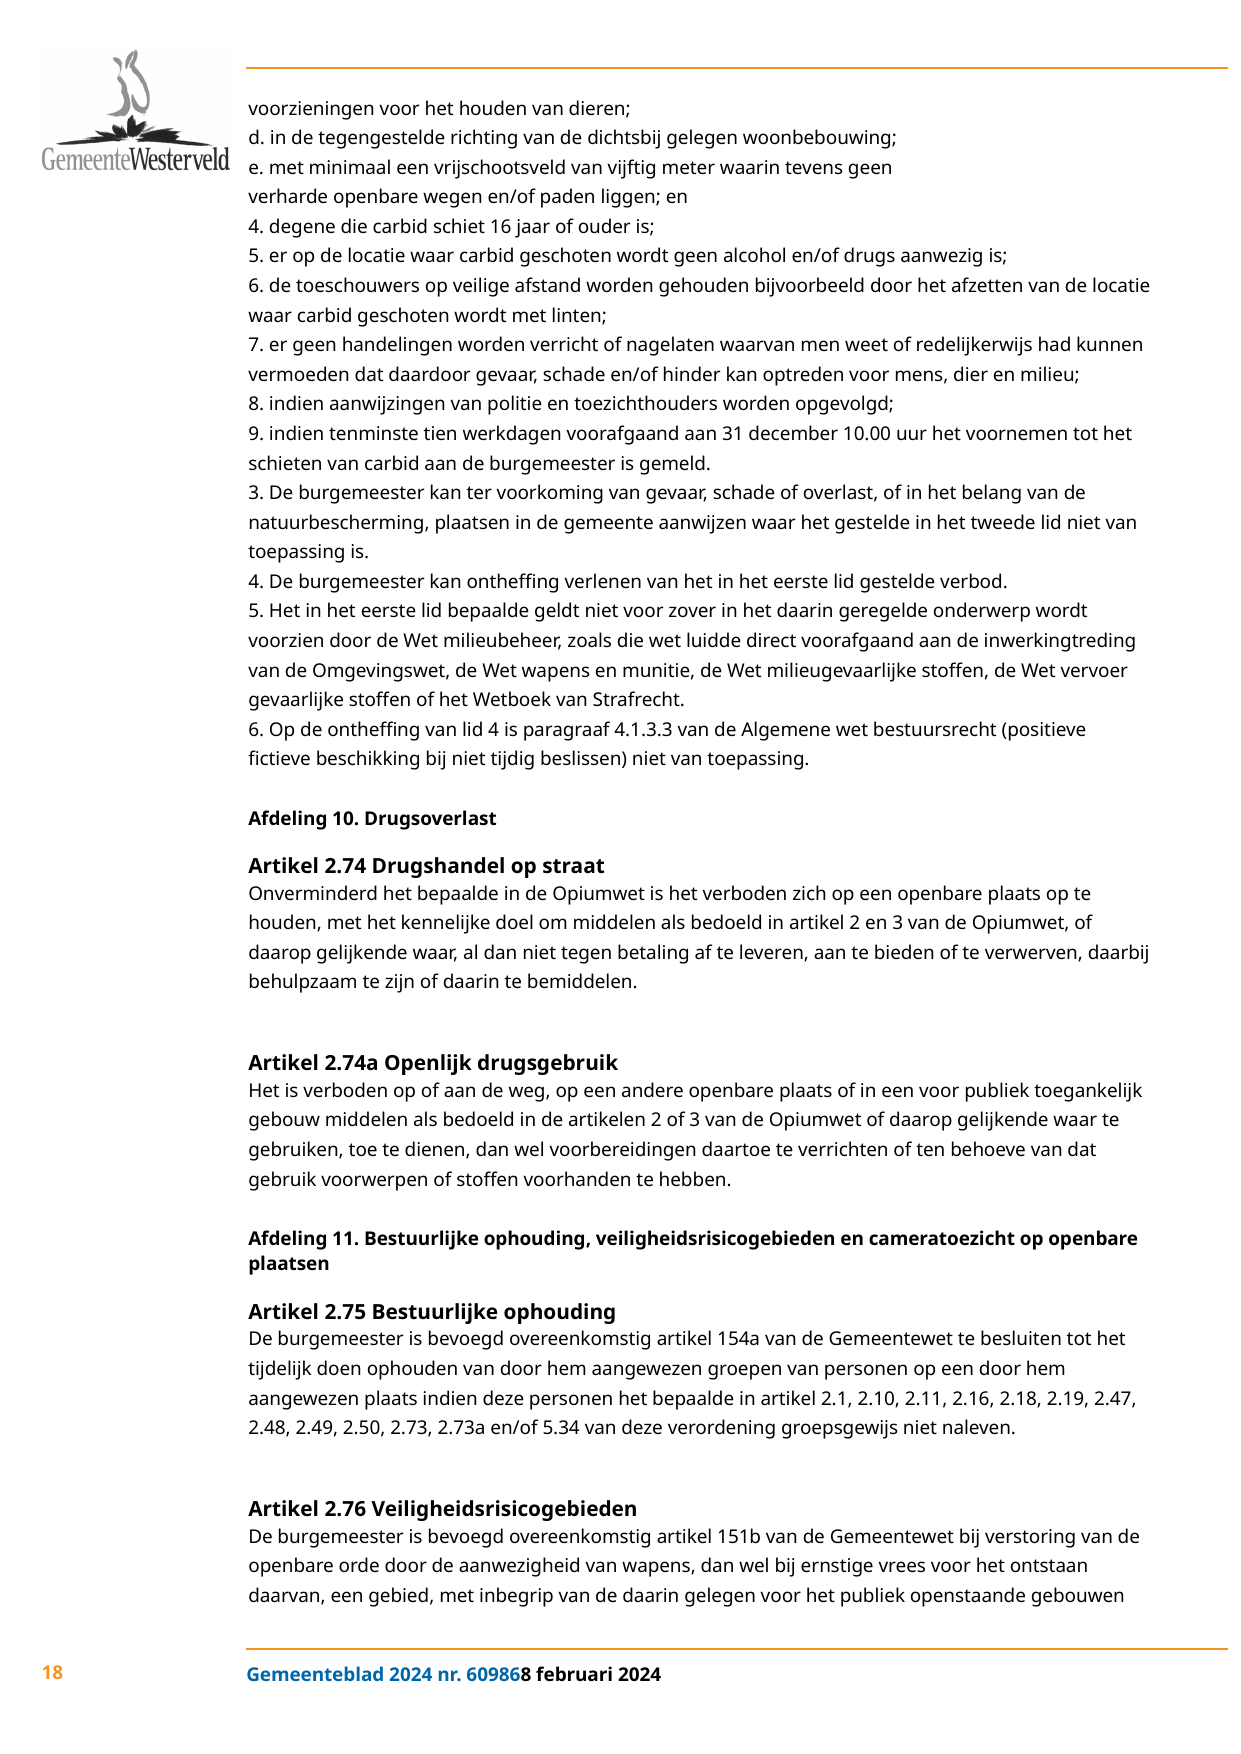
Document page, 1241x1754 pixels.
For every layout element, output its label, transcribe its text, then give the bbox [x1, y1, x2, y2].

text Onverminderd het bepaalde in de Opiumwet is het verboden zich op een openbare plaats op te houden, met het kennelijke doel om middelen als bedoeld in artikel 2 en 3 van de Opiumwet, of daarop gelijkende waar, al dan niet tegen betaling af te leveren, aan te bieden of te verwerven, daarbij behulpzaam te zijn of daarin te bemiddelen. [248, 880, 1152, 994]
text verharde openbare wegen en/of paden liggen; en [248, 183, 1152, 209]
text De burgemeester is bevoegd overeenkomstig artikel 151b van de Gemeentewet bij verstoring van de openbare orde door de aanwezigheid van wapens, dan wel bij ernstige vrees voor het ontstaan daarvan, een gebied, met inbegrip van de daarin gelegen voor het publiek openstaande gebouwen [248, 1523, 1152, 1608]
text 4. De burgemeester kan ontheffing verlenen van het in het eerste lid gestelde verbod. [248, 568, 1152, 594]
text 9. indien tenminste tien werkdagen voorafgaand aan 31 december 10.00 uur het voornemen tot het schieten van carbid aan de burgemeester is gemeld. [248, 420, 1152, 476]
text De burgemeester is bevoegd overeenkomstig artikel 154a van de Gemeentewet te besluiten tot het tijdelijk doen ophouden van door hem aangewezen groepen van personen op een door hem aangewezen plaats indien deze personen het bepaalde in artikel 2.1, 2.10, 2.11, 2.16, 2.18, 2.19, 2.47, 2.48, 2.49, 2.50, 2.73, 2.73a en/of 5.34 van deze verordening groepsgewijs niet naleven. [248, 1326, 1152, 1440]
picture [41, 47, 231, 172]
text 7. er geen handelingen worden verricht of nagelaten waarvan men weet of redelijkerwijs had kunnen vermoeden dat daardoor gevaar, schade en/of hinder kan optreden voor mens, dier en milieu; [248, 331, 1152, 387]
text 6. Op de ontheffing van lid 4 is paragraaf 4.1.3.3 van de Algemene wet bestuursrecht (positieve fictieve beschikking bij niet tijdig beslissen) niet van toepassing. [248, 716, 1152, 771]
text 3. De burgemeester kan ter voorkoming van gevaar, schade of overlast, of in het belang van de natuurbescherming, plaatsen in de gemeente aanwijzen waar het gestelde in het tweede lid niet van toepassing is. [248, 479, 1152, 564]
text 5. er op de locatie waar carbid geschoten wordt geen alcohol en/of drugs aanwezig is; [248, 243, 1152, 268]
text Het is verboden op of aan de weg, op een andere openbare plaats of in een voor publiek toegankelijk gebouw middelen als bedoeld in de artikelen 2 of 3 van de Opiumwet of daarop gelijkende waar te gebruiken, toe te dienen, dan wel voorbereidingen daartoe te verrichten of ten behoeve van dat gebruik voorwerpen of stoffen voorhanden te hebben. [248, 1077, 1152, 1191]
text Artikel 2.76 Veiligheidsrisicogebieden [248, 1494, 1152, 1523]
text voorzieningen voor het houden van dieren; [248, 95, 1152, 121]
text 8. indien aanwijzingen van politie en toezichthouders worden opgevolgd; [248, 391, 1152, 416]
text Afdeling 10. Drugsoverlast [248, 805, 1152, 831]
text e. met minimaal een vrijschootsveld van vijftig meter waarin tevens geen [248, 154, 1152, 180]
text Artikel 2.74a Openlijk drugsgebruik [248, 1048, 1152, 1077]
text Artikel 2.75 Bestuurlijke ophouding [248, 1297, 1152, 1326]
text Artikel 2.74 Drugshandel op straat [248, 851, 1152, 880]
text 4. degene die carbid schiet 16 jaar of ouder is; [248, 213, 1152, 239]
text Afdeling 11. Bestuurlijke ophouding, veiligheidsrisicogebieden en cameratoezicht op openbare plaatsen [248, 1225, 1152, 1276]
text 6. de toeschouwers op veilige afstand worden gehouden bijvoorbeeld door het afzetten van de locatie waar carbid geschoten wordt met linten; [248, 272, 1152, 328]
text 5. Het in het eerste lid bepaalde geldt niet voor zover in het daarin geregelde onderwerp wordt voorzien door de Wet milieubeheer, zoals die wet luidde direct voorafgaand aan de inwerkingtreding van de Omgevingswet, de Wet wapens en munitie, de Wet milieugevaarlijke stoffen, de Wet vervoer gevaarlijke stoffen of het Wetboek van Strafrecht. [248, 598, 1152, 712]
text d. in de tegengestelde richting van de dichtsbij gelegen woonbebouwing; [248, 124, 1152, 150]
